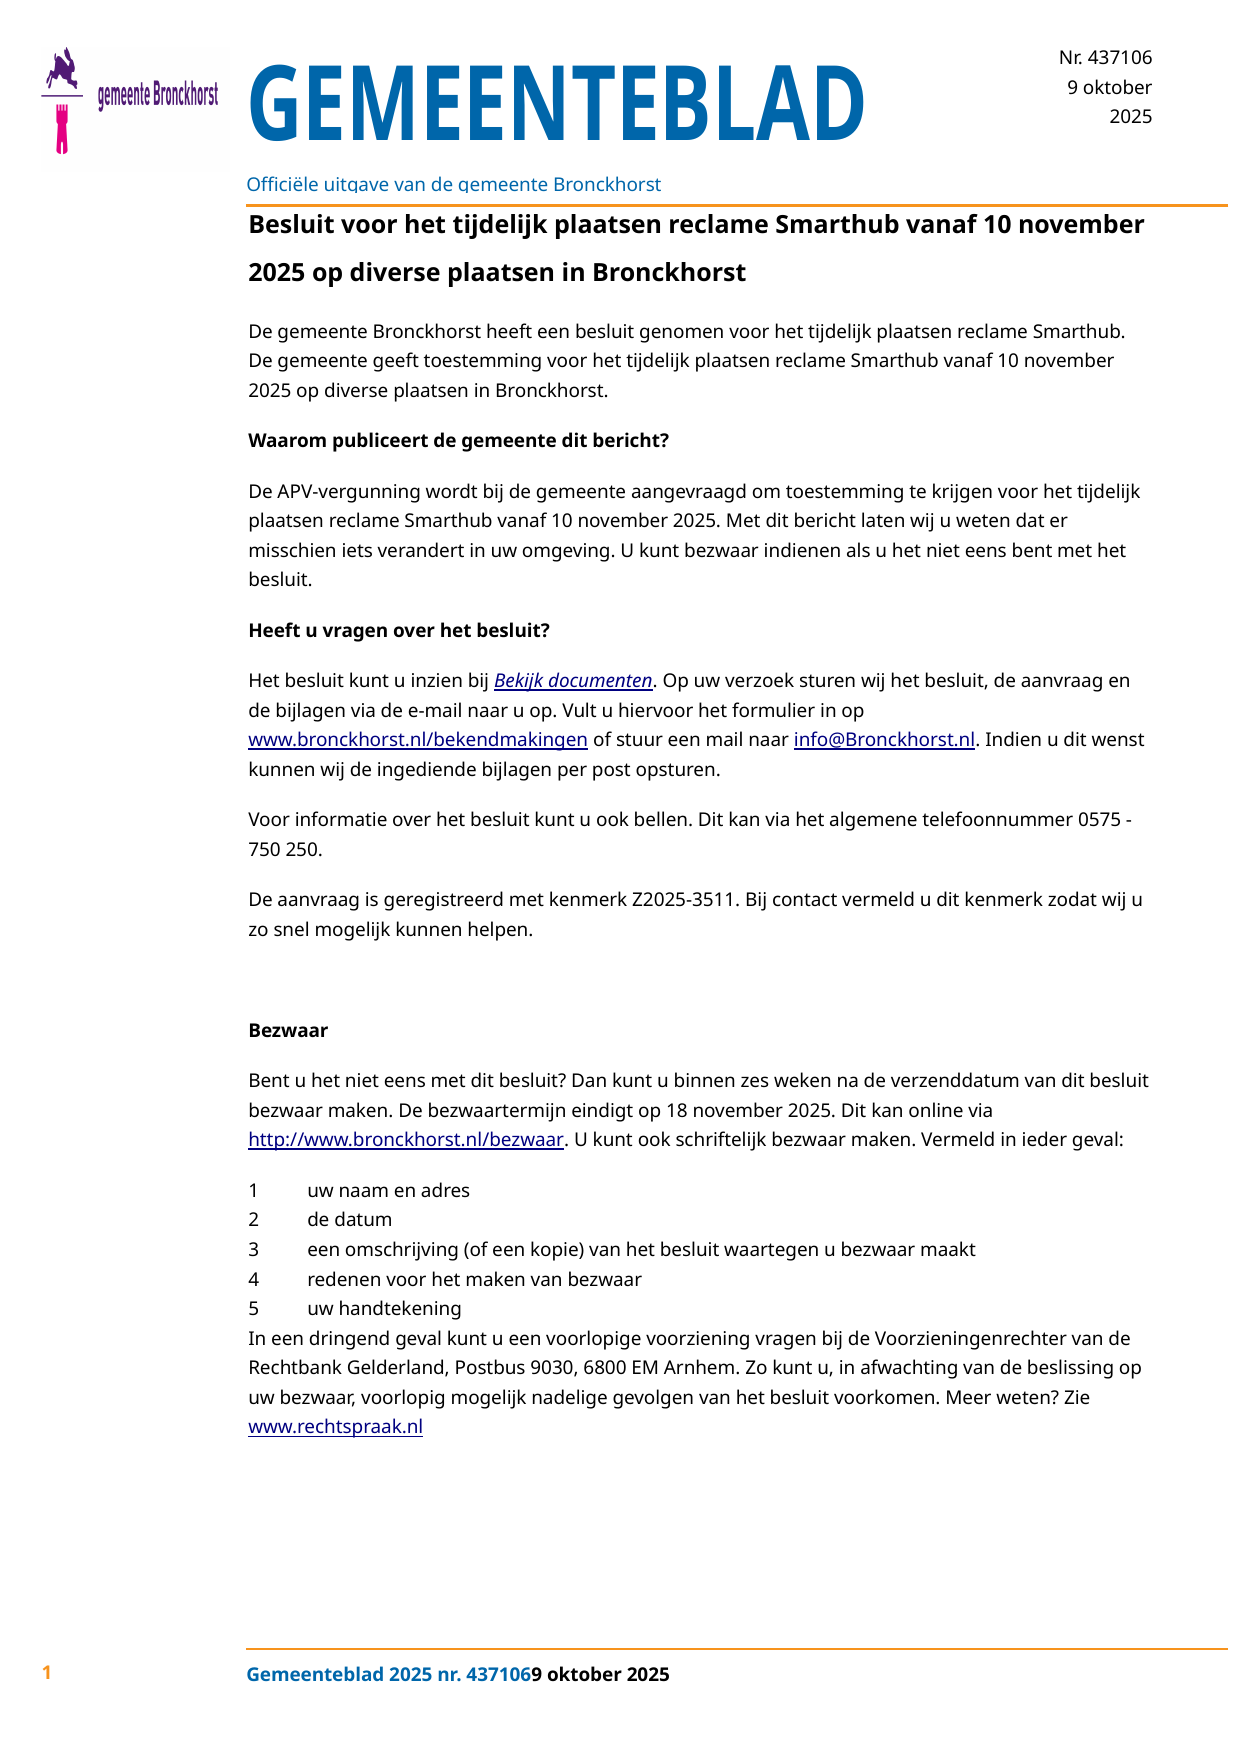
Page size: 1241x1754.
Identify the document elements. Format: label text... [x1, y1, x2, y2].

list uw naam en adres [248, 1177, 1152, 1203]
text Waarom publiceert de gemeente dit bericht? [248, 427, 1152, 453]
text Besluit voor het tijdelijk plaatsen reclame Smarthub vanaf 10 november 2025 op diverse plaatsen in Bronckhorst [248, 207, 1152, 288]
text De gemeente Bronckhorst heeft een besluit genomen voor het tijdelijk plaatsen reclame Smarthub. De gemeente geeft toestemming voor het tijdelijk plaatsen reclame Smarthub vanaf 10 november 2025 op diverse plaatsen in Bronckhorst. [248, 318, 1152, 403]
text De aanvraag is geregistreerd met kenmerk Z2025-3511. Bij contact vermeld u dit kenmerk zodat wij u zo snel mogelijk kunnen helpen. [248, 887, 1152, 942]
picture [41, 47, 231, 172]
text Voor informatie over het besluit kunt u ook bellen. Dit kan via het algemene telefoonnummer 0575 - 750 250. [248, 807, 1152, 862]
text In een dringend geval kunt u een voorlopige voorziening vragen bij de Voorzieningenrechter van de Rechtbank Gelderland, Postbus 9030, 6800 EM Arnhem. Zo kunt u, in afwachting van de beslissing op uw bezwaar, voorlopig mogelijk nadelige gevolgen van het besluit voorkomen. Meer weten? Zie www.rechtspraak.nl [248, 1325, 1152, 1439]
text Heeft u vragen over het besluit? [248, 617, 1152, 643]
text Het besluit kunt u inzien bij Bekijk documenten. Op uw verzoek sturen wij het besluit, de aanvraag en de bijlagen via de e-mail naar u op. Vult u hiervoor het formulier in op www.bronckhorst.nl/bekendmakingen of stuur een mail naar info@Bronckhorst.nl. Indien u dit wenst kunnen wij de ingediende bijlagen per post opsturen. [248, 667, 1152, 782]
text Bent u het niet eens met dit besluit? Dan kunt u binnen zes weken na de verzenddatum van dit besluit bezwaar maken. De bezwaartermijn eindigt op 18 november 2025. Dit kan online via http://www.bronckhorst.nl/bezwaar. U kunt ook schriftelijk bezwaar maken. Vermeld in ieder geval: [248, 1067, 1152, 1152]
list de datum [248, 1207, 1152, 1232]
list redenen voor het maken van bezwaar [248, 1266, 1152, 1292]
list uw handtekening [248, 1295, 1152, 1321]
text De APV-vergunning wordt bij de gemeente aangevraagd om toestemming te krijgen voor het tijdelijk plaatsen reclame Smarthub vanaf 10 november 2025. Met dit bericht laten wij u weten dat er misschien iets verandert in uw omgeving. U kunt bezwaar indienen als u het niet eens bent met het besluit. [248, 478, 1152, 592]
text Bezwaar [248, 1017, 1152, 1043]
list een omschrijving (of een kopie) van het besluit waartegen u bezwaar maakt [248, 1236, 1152, 1262]
